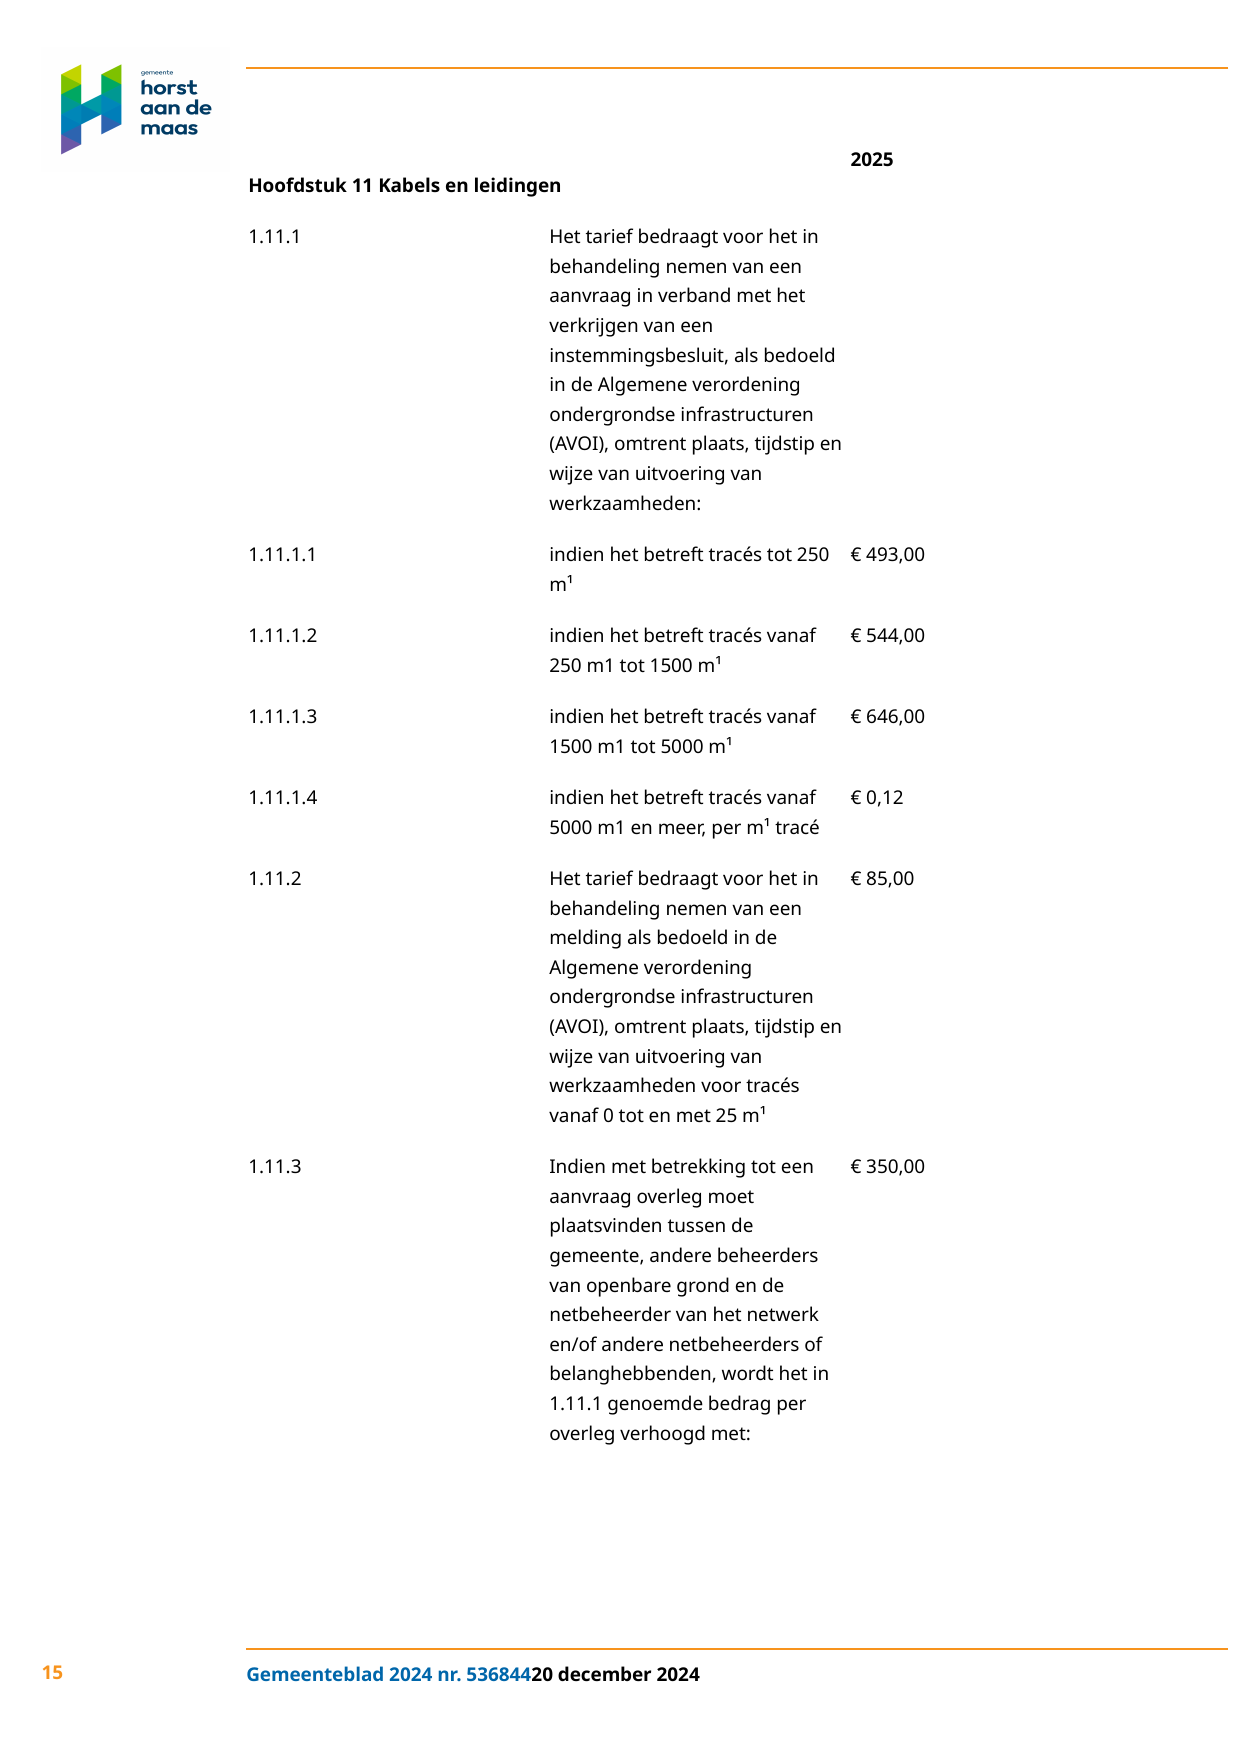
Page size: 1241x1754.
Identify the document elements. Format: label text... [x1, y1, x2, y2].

table_cell [549, 198, 850, 223]
table_cell [850, 1548, 1152, 1574]
table_cell [850, 172, 1152, 198]
table_cell [850, 596, 1152, 622]
table_cell [549, 678, 850, 703]
table_cell [850, 1497, 1152, 1523]
table_cell 1.11.1.2 [248, 622, 549, 677]
table_cell 1.11.2 [248, 865, 549, 1128]
table_cell [549, 121, 850, 146]
table_cell [549, 1128, 850, 1153]
table_cell [248, 95, 549, 121]
table_cell [248, 1471, 549, 1497]
table_cell [850, 840, 1152, 865]
table_cell [549, 759, 850, 784]
table_cell 1.11.1.4 [248, 784, 549, 839]
table_cell [248, 1128, 549, 1153]
table_cell [549, 1574, 850, 1600]
table_cell [850, 759, 1152, 784]
table_cell [549, 515, 850, 541]
table_cell € 0,12 [850, 784, 1152, 839]
table_cell € 350,00 [850, 1154, 1152, 1445]
table_cell Het tarief bedraagt voor het in behandeling nemen van een melding als bedoeld in de Algemene verordening ondergrondse infrastructuren (AVOI), omtrent plaats, tijdstip en wijze van uitvoering van werkzaamheden voor tracés vanaf 0 tot en met 25 m¹ [549, 865, 850, 1128]
table_cell [248, 121, 549, 146]
table_cell [248, 596, 549, 622]
table_cell indien het betreft tracés vanaf 1500 m1 tot 5000 m¹ [549, 703, 850, 758]
table_cell [248, 198, 549, 223]
table_cell [549, 95, 850, 121]
table_cell € 493,00 [850, 541, 1152, 596]
table_cell indien het betreft tracés tot 250 m¹ [549, 541, 850, 596]
table_cell [549, 1471, 850, 1497]
table_cell Het tarief bedraagt voor het in behandeling nemen van een aanvraag in verband met het verkrijgen van een instemmingsbesluit, als bedoeld in de Algemene verordening ondergrondse infrastructuren (AVOI), omtrent plaats, tijdstip en wijze van uitvoering van werkzaamheden: [549, 224, 850, 515]
table_cell 1.11.3 [248, 1154, 549, 1445]
table_cell [850, 1523, 1152, 1548]
table_cell [850, 1128, 1152, 1153]
table_cell [850, 678, 1152, 703]
table_cell [549, 1548, 850, 1574]
table_cell [850, 1445, 1152, 1471]
table_cell [850, 1574, 1152, 1600]
table_cell [850, 1471, 1152, 1497]
table_cell [248, 1548, 549, 1574]
table_cell [549, 840, 850, 865]
table_cell Indien met betrekking tot een aanvraag overleg moet plaatsvinden tussen de gemeente, andere beheerders van openbare grond en de netbeheerder van het netwerk en/of andere netbeheerders of belanghebbenden, wordt het in 1.11.1 genoemde bedrag per overleg verhoogd met: [549, 1154, 850, 1445]
table_cell 1.11.1.3 [248, 703, 549, 758]
table_cell [549, 596, 850, 622]
table_cell [549, 1523, 850, 1548]
table_cell [248, 146, 549, 172]
table_cell [850, 224, 1152, 515]
table_cell 1.11.1 [248, 224, 549, 515]
table_cell 1.11.1.1 [248, 541, 549, 596]
table_cell [549, 1445, 850, 1471]
table_cell € 85,00 [850, 865, 1152, 1128]
table_cell indien het betreft tracés vanaf 250 m1 tot 1500 m¹ [549, 622, 850, 677]
table_cell € 544,00 [850, 622, 1152, 677]
table_cell [549, 146, 850, 172]
table_cell [248, 678, 549, 703]
table_cell [850, 95, 1152, 121]
table_cell [549, 1497, 850, 1523]
table_cell [248, 1497, 549, 1523]
picture [41, 47, 231, 172]
table_cell [248, 1523, 549, 1548]
table_cell [248, 1574, 549, 1600]
table_cell [248, 515, 549, 541]
table_cell [248, 840, 549, 865]
table_cell indien het betreft tracés vanaf 5000 m1 en meer, per m¹ tracé [549, 784, 850, 839]
table_cell [248, 1445, 549, 1471]
table_cell 2025 [850, 146, 1152, 172]
table_cell [248, 759, 549, 784]
table_cell [850, 121, 1152, 146]
table_cell € 646,00 [850, 703, 1152, 758]
table_cell [850, 198, 1152, 223]
table_cell Hoofdstuk 11 Kabels en leidingen [248, 172, 850, 198]
table_cell [850, 515, 1152, 541]
